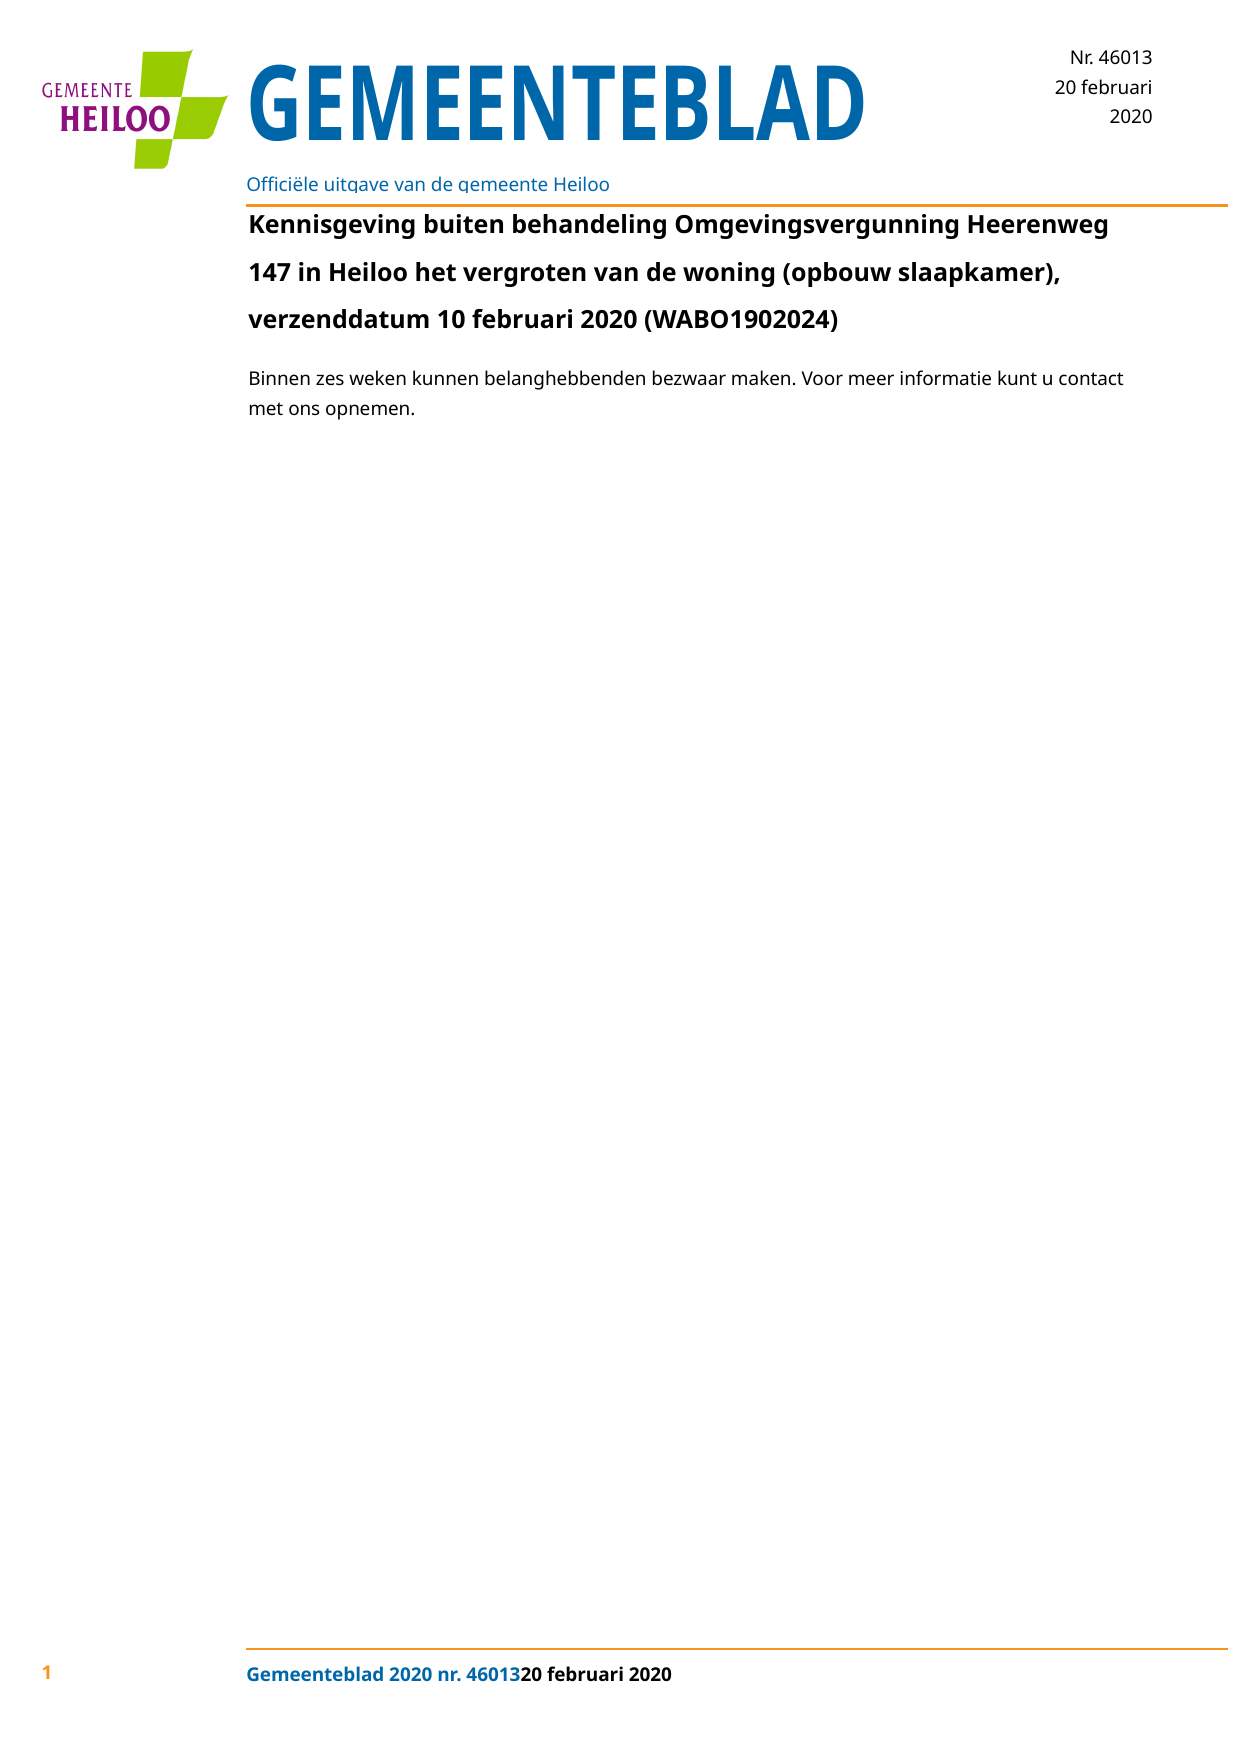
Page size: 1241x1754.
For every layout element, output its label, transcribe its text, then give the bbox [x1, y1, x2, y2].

text Kennisgeving buiten behandeling Omgevingsvergunning Heerenweg 147 in Heiloo het vergroten van de woning (opbouw slaapkamer), verzenddatum 10 februari 2020 (WABO1902024) [248, 207, 1152, 336]
picture [41, 47, 231, 172]
text Binnen zes weken kunnen belanghebbenden bezwaar maken. Voor meer informatie kunt u contact met ons opnemen. [248, 366, 1152, 421]
